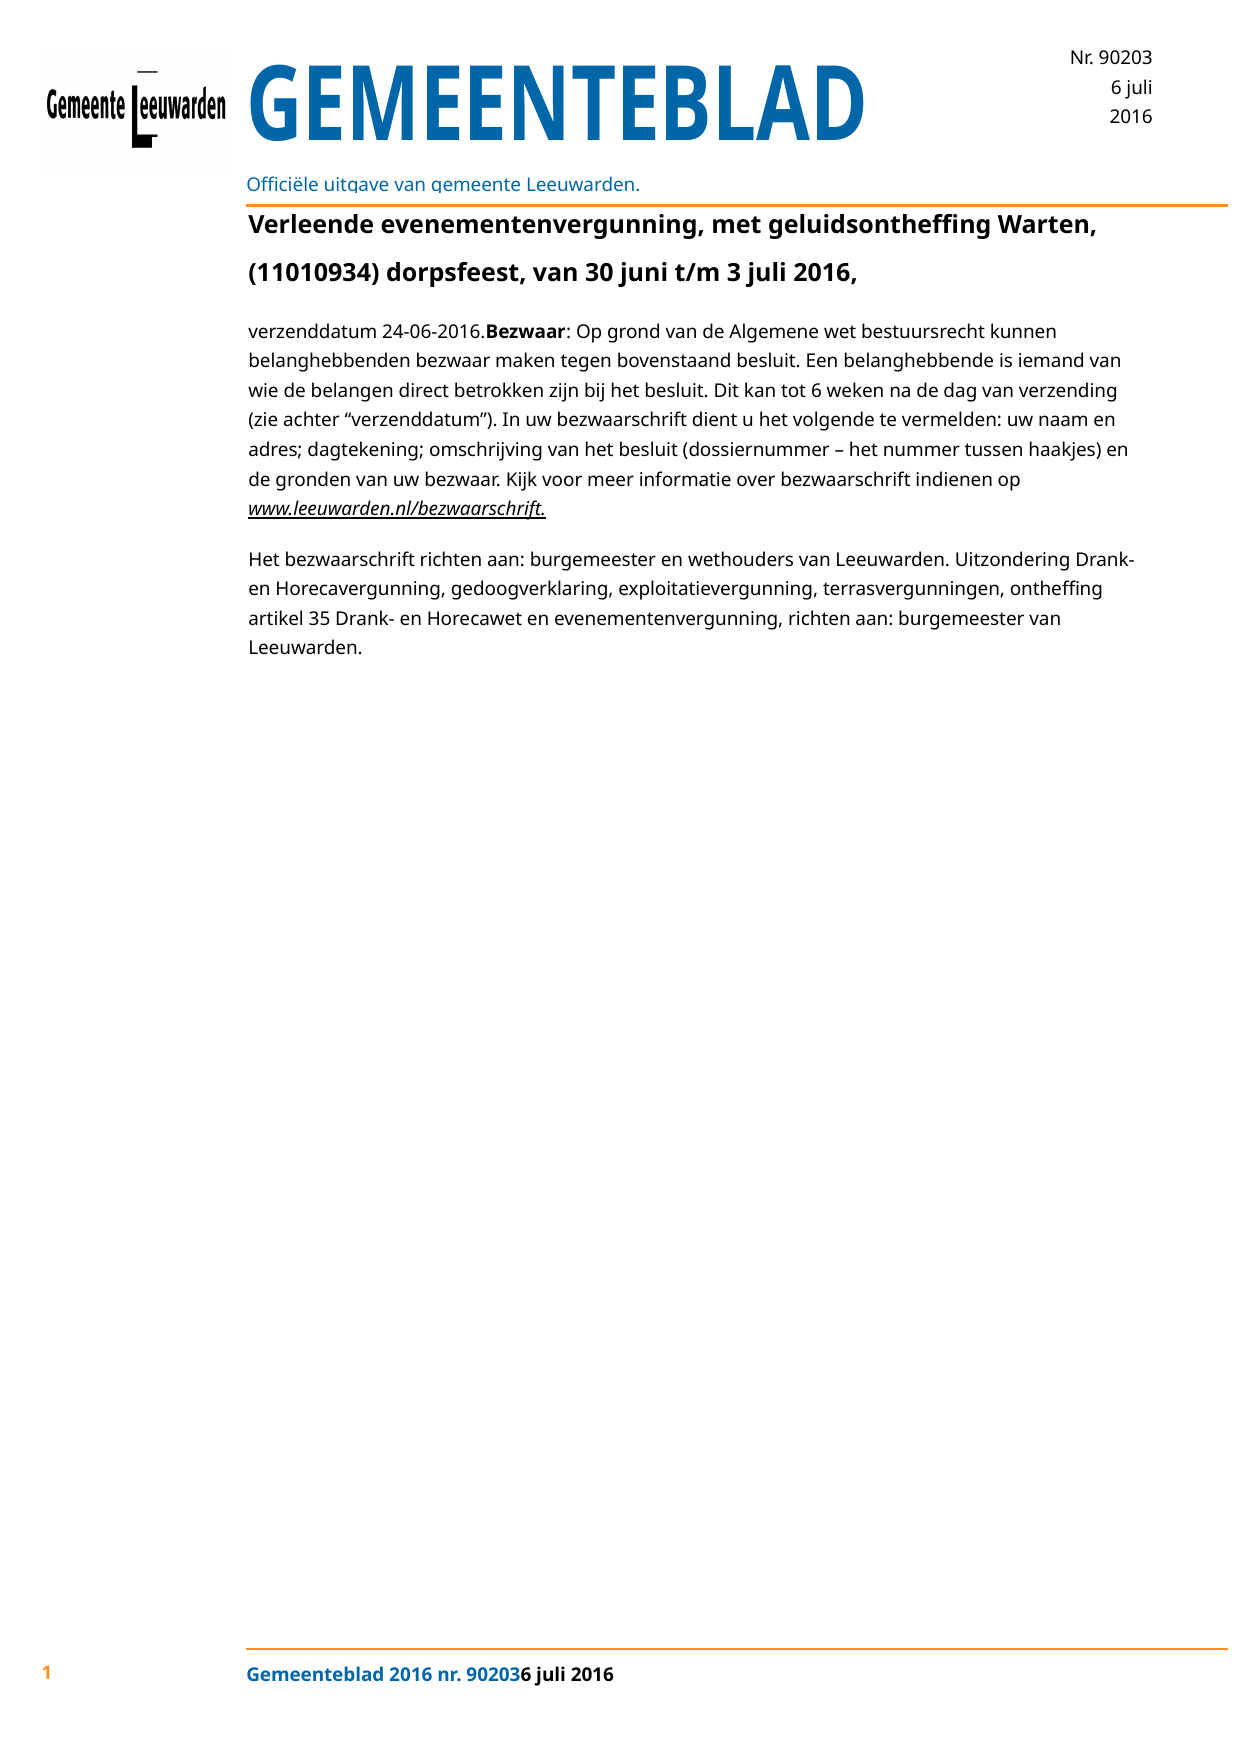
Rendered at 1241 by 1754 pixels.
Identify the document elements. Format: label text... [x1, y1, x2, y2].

text Het bezwaarschrift richten aan: burgemeester en wethouders van Leeuwarden. Uitzondering Drank- en Horecavergunning, gedoogverklaring, exploitatievergunning, terrasvergunningen, ontheffing artikel 35 Drank- en Horecawet en evenementenvergunning, richten aan: burgemeester van Leeuwarden. [248, 546, 1152, 660]
text Verleende evenementenvergunning, met geluidsontheffing Warten, (11010934) dorpsfeest, van 30 juni t/m 3 juli 2016, [248, 207, 1152, 288]
picture [41, 47, 231, 172]
text verzenddatum 24-06-2016.Bezwaar: Op grond van de Algemene wet bestuursrecht kunnen belanghebbenden bezwaar maken tegen bovenstaand besluit. Een belanghebbende is iemand van wie de belangen direct betrokken zijn bij het besluit. Dit kan tot 6 weken na de dag van verzending (zie achter “verzenddatum”). In uw bezwaarschrift dient u het volgende te vermelden: uw naam en adres; dagtekening; omschrijving van het besluit (dossiernummer – het nummer tussen haakjes) en de gronden van uw bezwaar. Kijk voor meer informatie over bezwaarschrift indienen op www.leeuwarden.nl/bezwaarschrift. [248, 318, 1152, 521]
